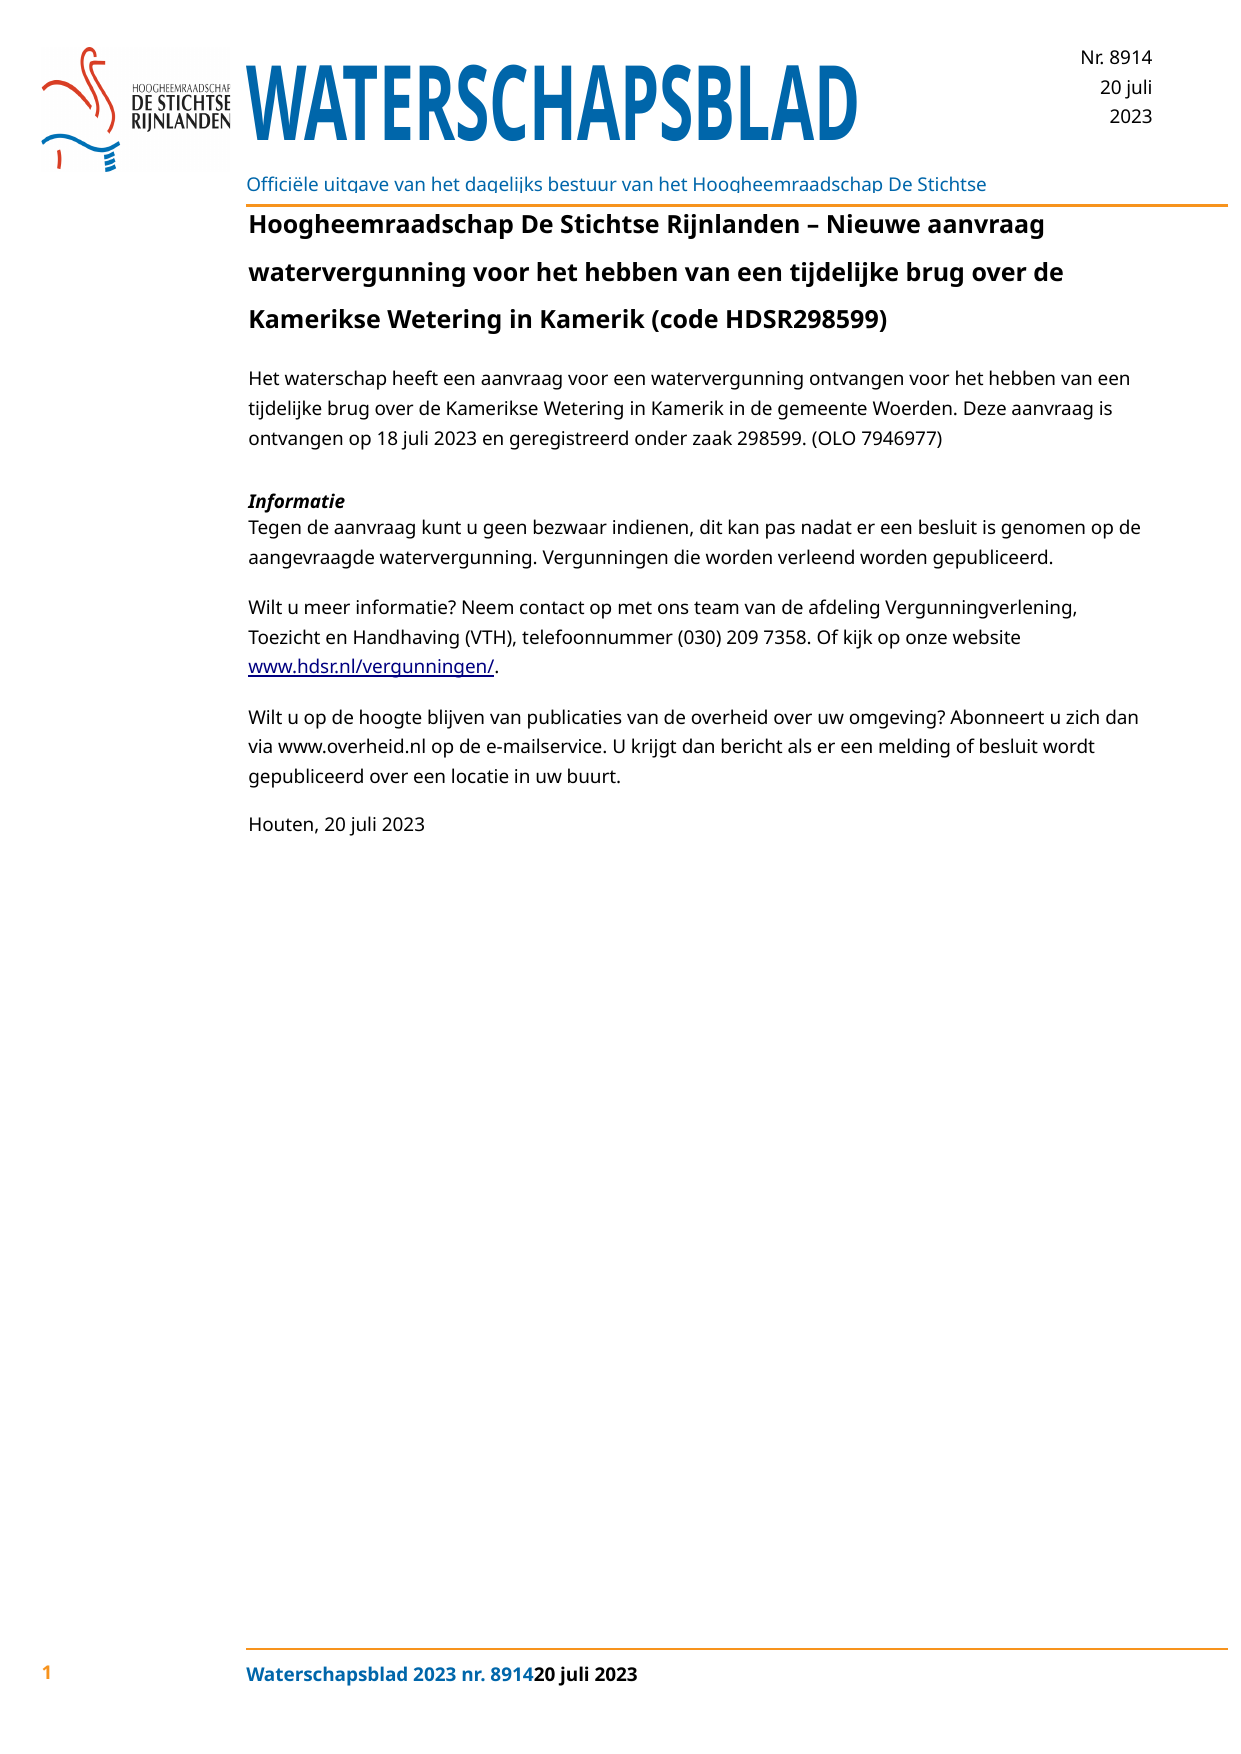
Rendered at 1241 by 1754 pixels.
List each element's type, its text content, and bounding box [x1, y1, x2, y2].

text Het waterschap heeft een aanvraag voor een watervergunning ontvangen voor het hebben van een tijdelijke brug over de Kamerikse Wetering in Kamerik in de gemeente Woerden. Deze aanvraag is ontvangen op 18 juli 2023 en geregistreerd onder zaak 298599. (OLO 7946977) [248, 366, 1152, 450]
text Informatie [248, 489, 1152, 514]
text Houten, 20 juli 2023 [248, 811, 1152, 837]
text Tegen de aanvraag kunt u geen bezwaar indienen, dit kan pas nadat er een besluit is genomen op de aangevraagde watervergunning. Vergunningen die worden verleend worden gepubliceerd. [248, 514, 1152, 570]
text Wilt u op de hoogte blijven van publicaties van de overheid over uw omgeving? Abonneert u zich dan via www.overheid.nl op de e-mailservice. U krijgt dan bericht als er een melding of besluit wordt gepubliceerd over een locatie in uw buurt. [248, 704, 1152, 789]
text Wilt u meer informatie? Neem contact op met ons team van de afdeling Vergunningverlening, Toezicht en Handhaving (VTH), telefoonnummer (030) 209 7358. Of kijk op onze website www.hdsr.nl/vergunningen/. [248, 594, 1152, 679]
picture [41, 47, 231, 172]
text Hoogheemraadschap De Stichtse Rijnlanden – Nieuwe aanvraag watervergunning voor het hebben van een tijdelijke brug over de Kamerikse Wetering in Kamerik (code HDSR298599) [248, 207, 1152, 336]
